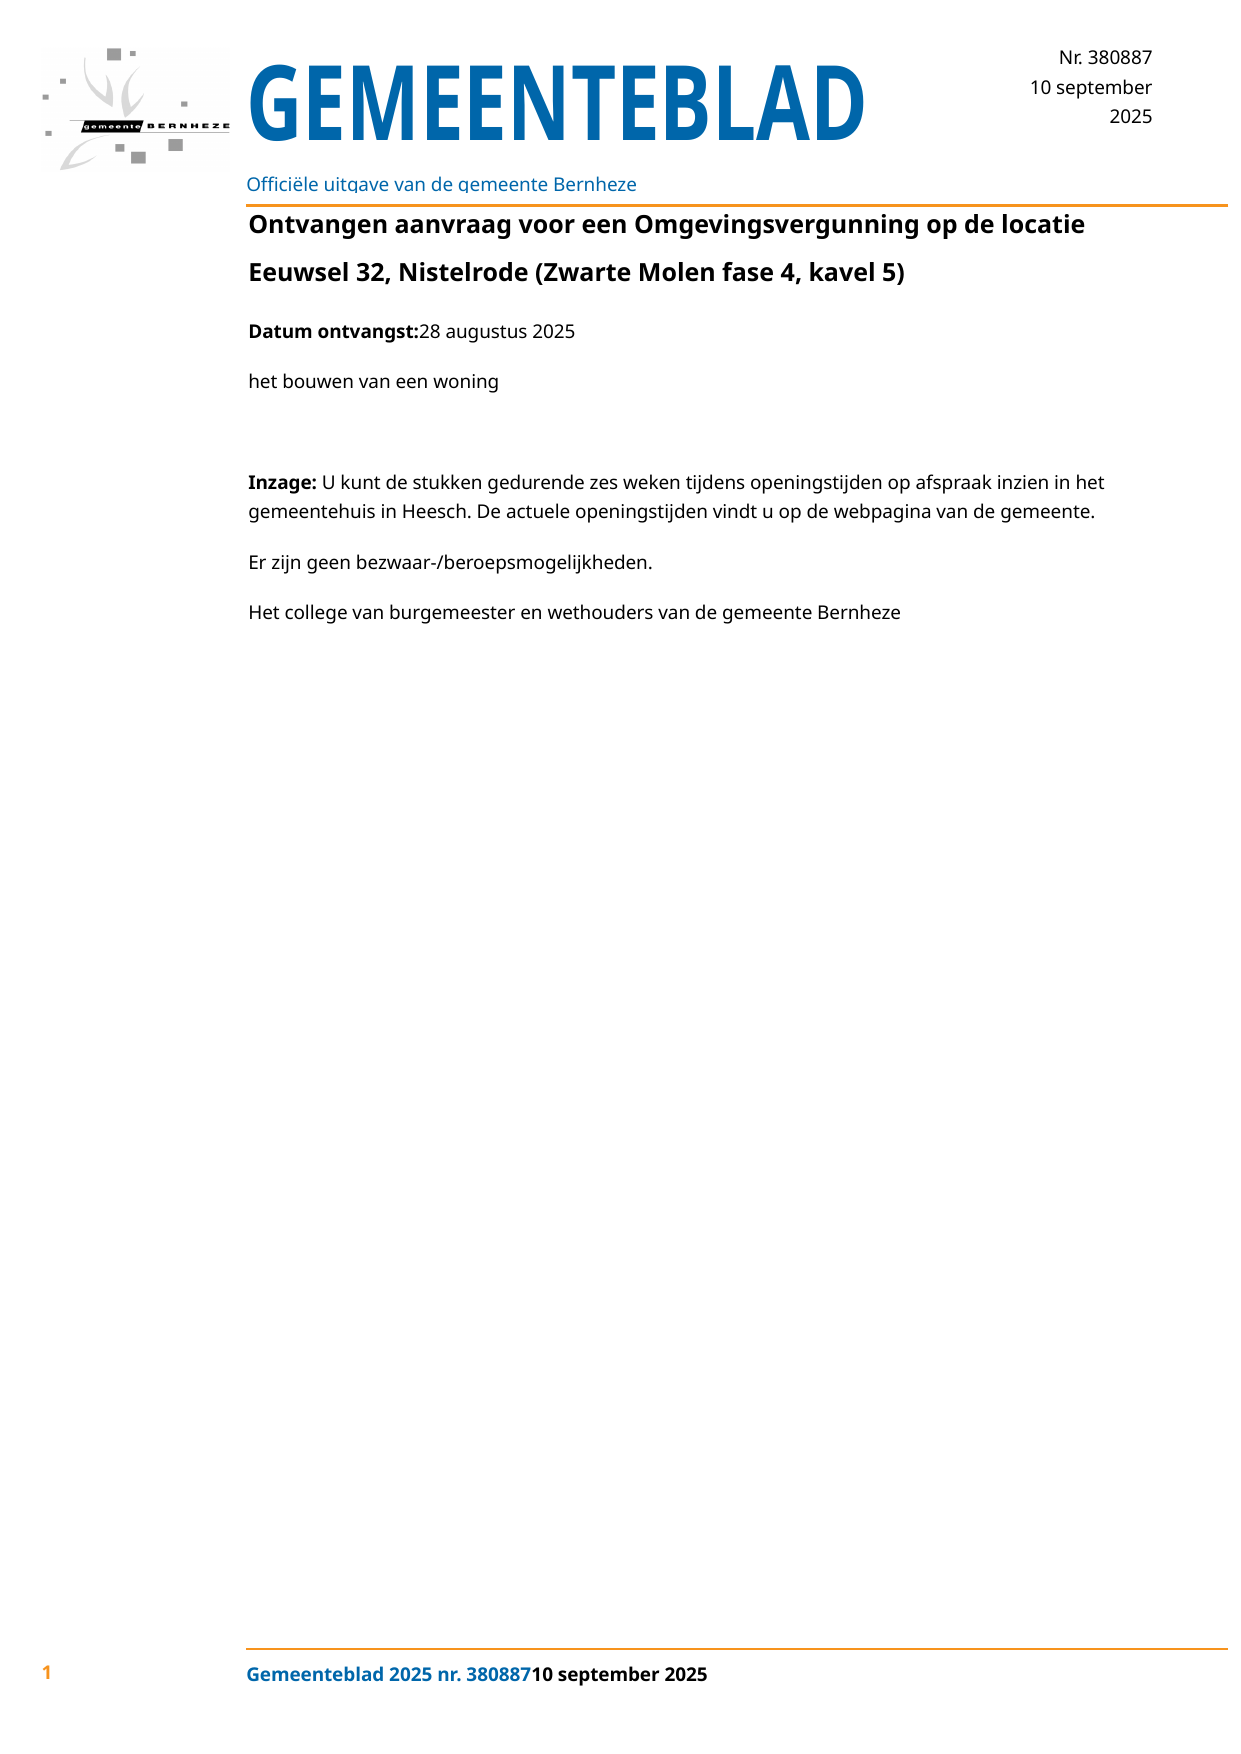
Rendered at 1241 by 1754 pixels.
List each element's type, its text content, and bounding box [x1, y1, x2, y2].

text het bouwen van een woning [248, 368, 1152, 394]
text Er zijn geen bezwaar-/beroepsmogelijkheden. [248, 549, 1152, 575]
text Inzage: U kunt de stukken gedurende zes weken tijdens openingstijden op afspraak inzien in het gemeentehuis in Heesch. De actuele openingstijden vindt u op de webpagina van de gemeente. [248, 469, 1152, 524]
text Datum ontvangst:28 augustus 2025 [248, 318, 1152, 344]
text Ontvangen aanvraag voor een Omgevingsvergunning op de locatie Eeuwsel 32, Nistelrode (Zwarte Molen fase 4, kavel 5) [248, 207, 1152, 288]
picture [41, 47, 231, 172]
text Het college van burgemeester en wethouders van de gemeente Bernheze [248, 599, 1152, 625]
